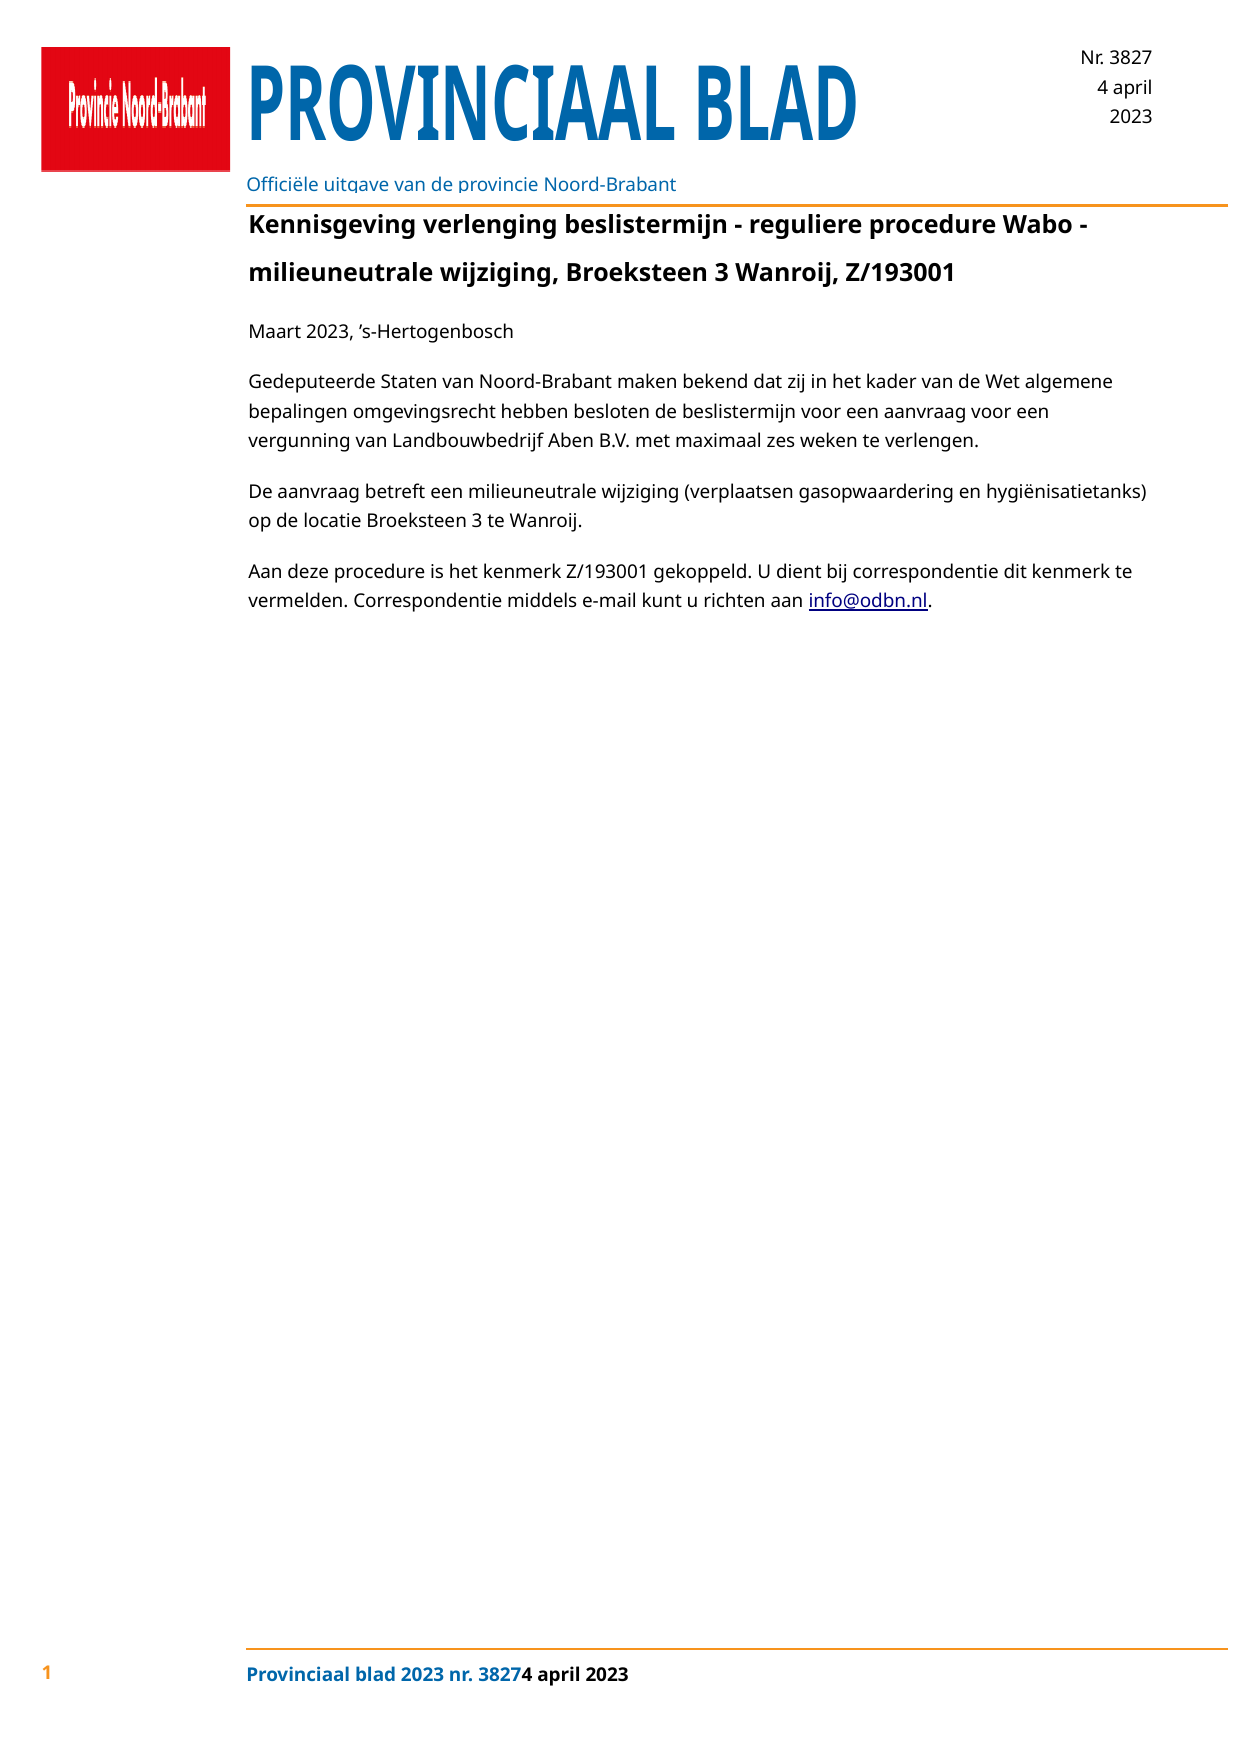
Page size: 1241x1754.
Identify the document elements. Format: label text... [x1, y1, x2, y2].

picture [41, 47, 231, 172]
text De aanvraag betreft een milieuneutrale wijziging (verplaatsen gasopwaardering en hygiënisatietanks) op de locatie Broeksteen 3 te Wanroij. [248, 478, 1152, 533]
text Gedeputeerde Staten van Noord-Brabant maken bekend dat zij in het kader van de Wet algemene bepalingen omgevingsrecht hebben besloten de beslistermijn voor een aanvraag voor een vergunning van Landbouwbedrijf Aben B.V. met maximaal zes weken te verlengen. [248, 368, 1152, 453]
text Aan deze procedure is het kenmerk Z/193001 gekoppeld. U dient bij correspondentie dit kenmerk te vermelden. Correspondentie middels e-mail kunt u richten aan info@odbn.nl. [248, 558, 1152, 613]
text Kennisgeving verlenging beslistermijn - reguliere procedure Wabo - milieuneutrale wijziging, Broeksteen 3 Wanroij, Z/193001 [248, 207, 1152, 288]
text Maart 2023, ’s-Hertogenbosch [248, 318, 1152, 344]
